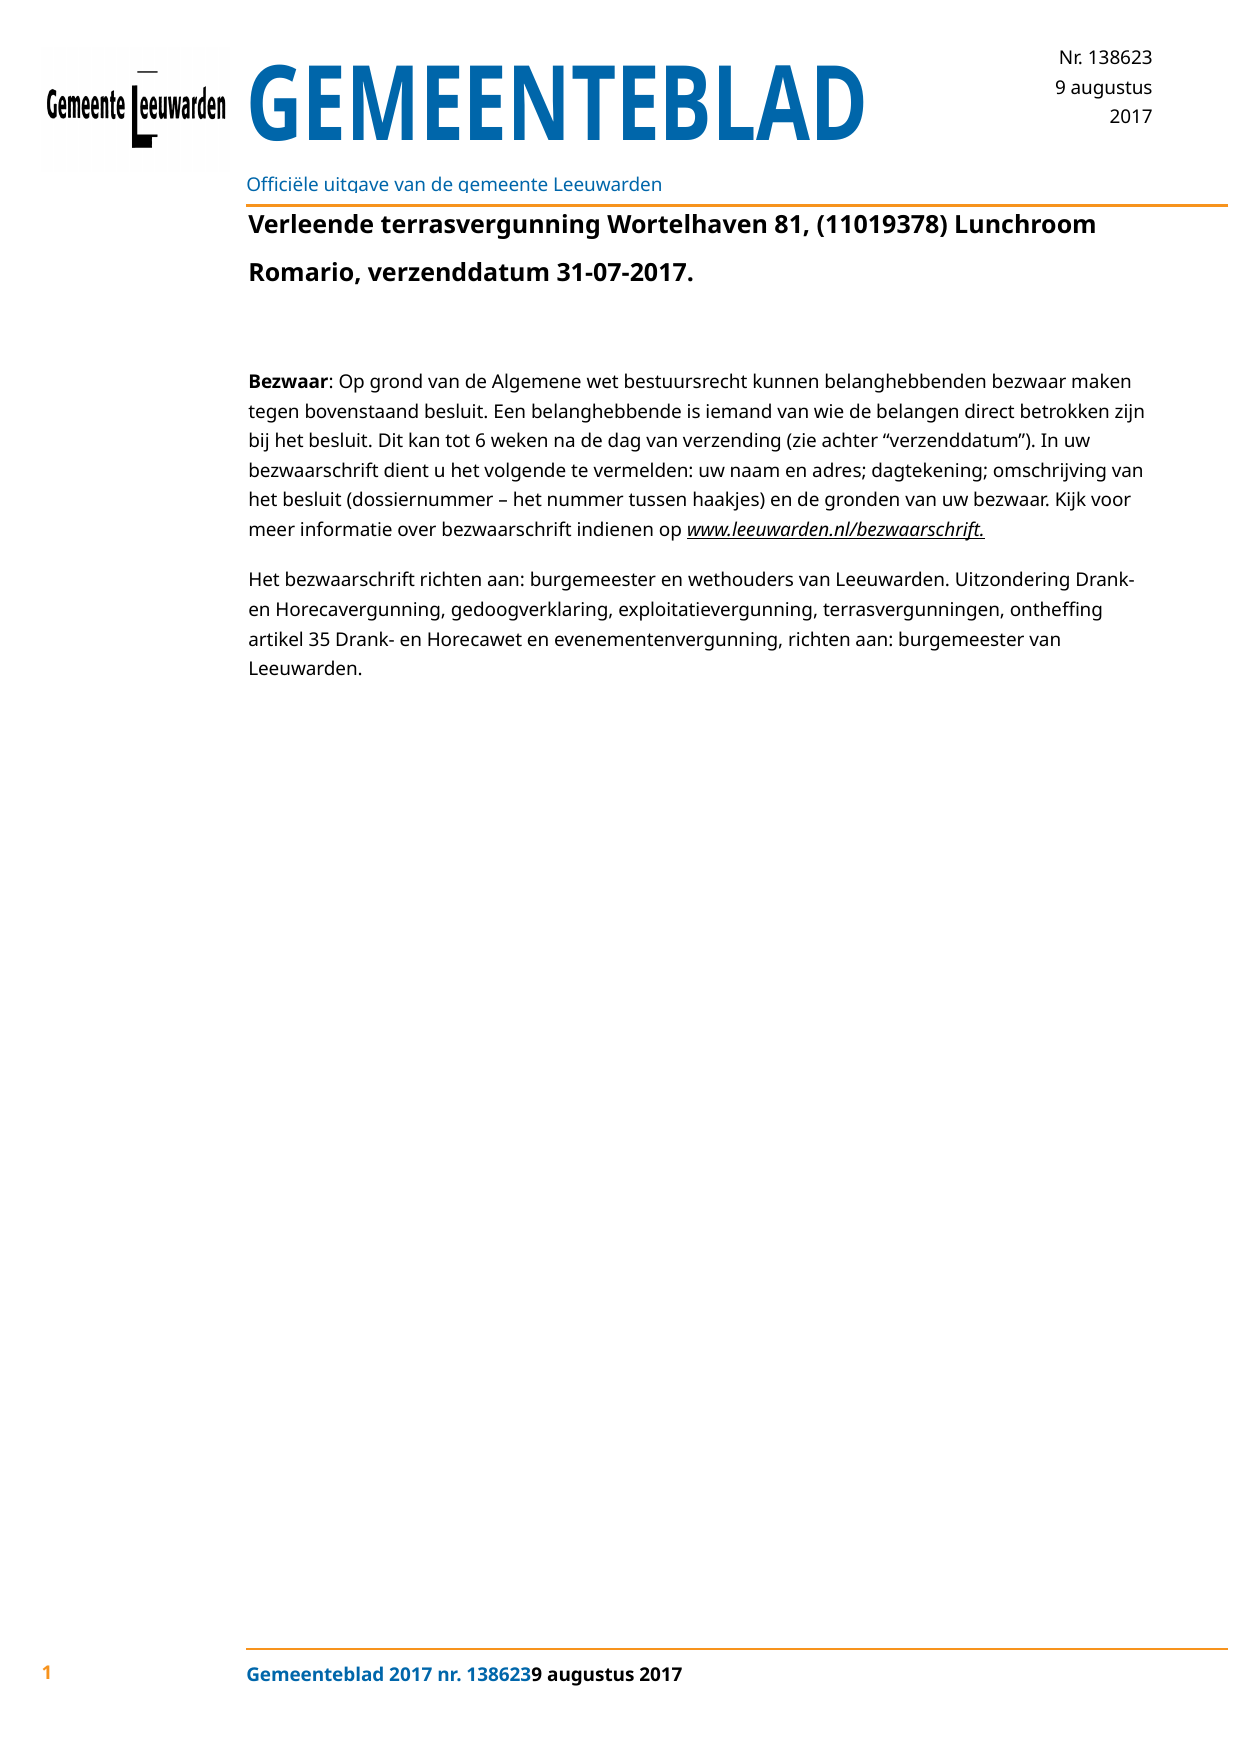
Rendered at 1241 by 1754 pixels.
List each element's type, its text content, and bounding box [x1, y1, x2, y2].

text Het bezwaarschrift richten aan: burgemeester en wethouders van Leeuwarden. Uitzondering Drank- en Horecavergunning, gedoogverklaring, exploitatievergunning, terrasvergunningen, ontheffing artikel 35 Drank- en Horecawet en evenementenvergunning, richten aan: burgemeester van Leeuwarden. [248, 567, 1152, 681]
text Verleende terrasvergunning Wortelhaven 81, (11019378) Lunchroom Romario, verzenddatum 31-07-2017. [248, 207, 1152, 288]
text Bezwaar: Op grond van de Algemene wet bestuursrecht kunnen belanghebbenden bezwaar maken tegen bovenstaand besluit. Een belanghebbende is iemand van wie de belangen direct betrokken zijn bij het besluit. Dit kan tot 6 weken na de dag van verzending (zie achter “verzenddatum”). In uw bezwaarschrift dient u het volgende te vermelden: uw naam en adres; dagtekening; omschrijving van het besluit (dossiernummer – het nummer tussen haakjes) en de gronden van uw bezwaar. Kijk voor meer informatie over bezwaarschrift indienen op www.leeuwarden.nl/bezwaarschrift. [248, 368, 1152, 542]
picture [41, 47, 231, 172]
